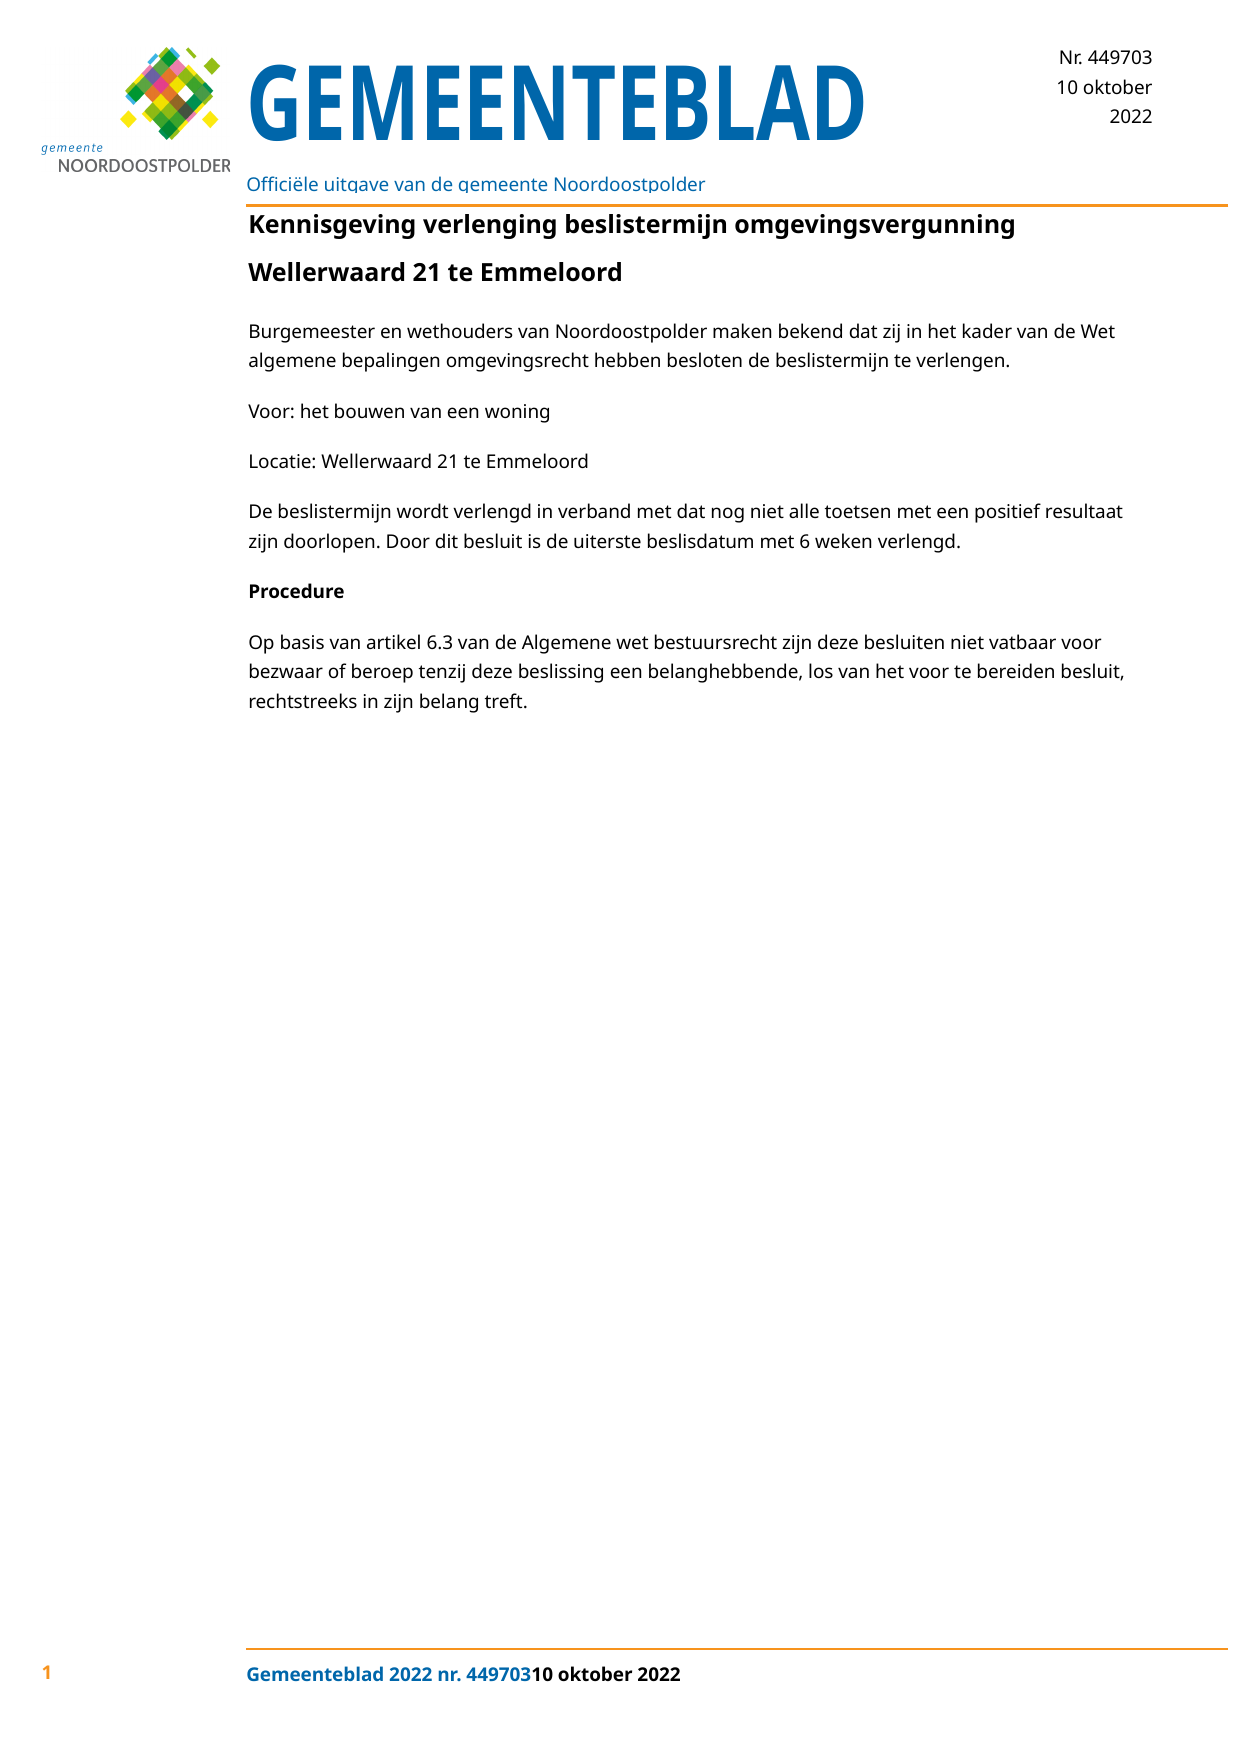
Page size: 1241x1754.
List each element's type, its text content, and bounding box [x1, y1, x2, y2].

picture [41, 47, 231, 172]
text Op basis van artikel 6.3 van de Algemene wet bestuursrecht zijn deze besluiten niet vatbaar voor bezwaar of beroep tenzij deze beslissing een belanghebbende, los van het voor te bereiden besluit, rechtstreeks in zijn belang treft. [248, 629, 1152, 714]
text De beslistermijn wordt verlengd in verband met​ ​​dat nog niet alle toetsen met een positief resultaat zijn doorlopen. Door dit besluit is de uiterste beslisdatum met 6 weken verlengd. [248, 499, 1152, 554]
text Procedure [248, 579, 1152, 604]
text Kennisgeving verlenging beslistermijn omgevingsvergunning Wellerwaard 21 te Emmeloord [248, 207, 1152, 288]
text Burgemeester en wethouders van Noordoostpolder maken bekend dat zij in het kader van de Wet algemene bepalingen omgevingsrecht hebben besloten de beslistermijn te verlengen. [248, 318, 1152, 373]
text Locatie: Wellerwaard 21 te Emmeloord [248, 448, 1152, 474]
text Voor: het bouwen van een woning [248, 398, 1152, 424]
